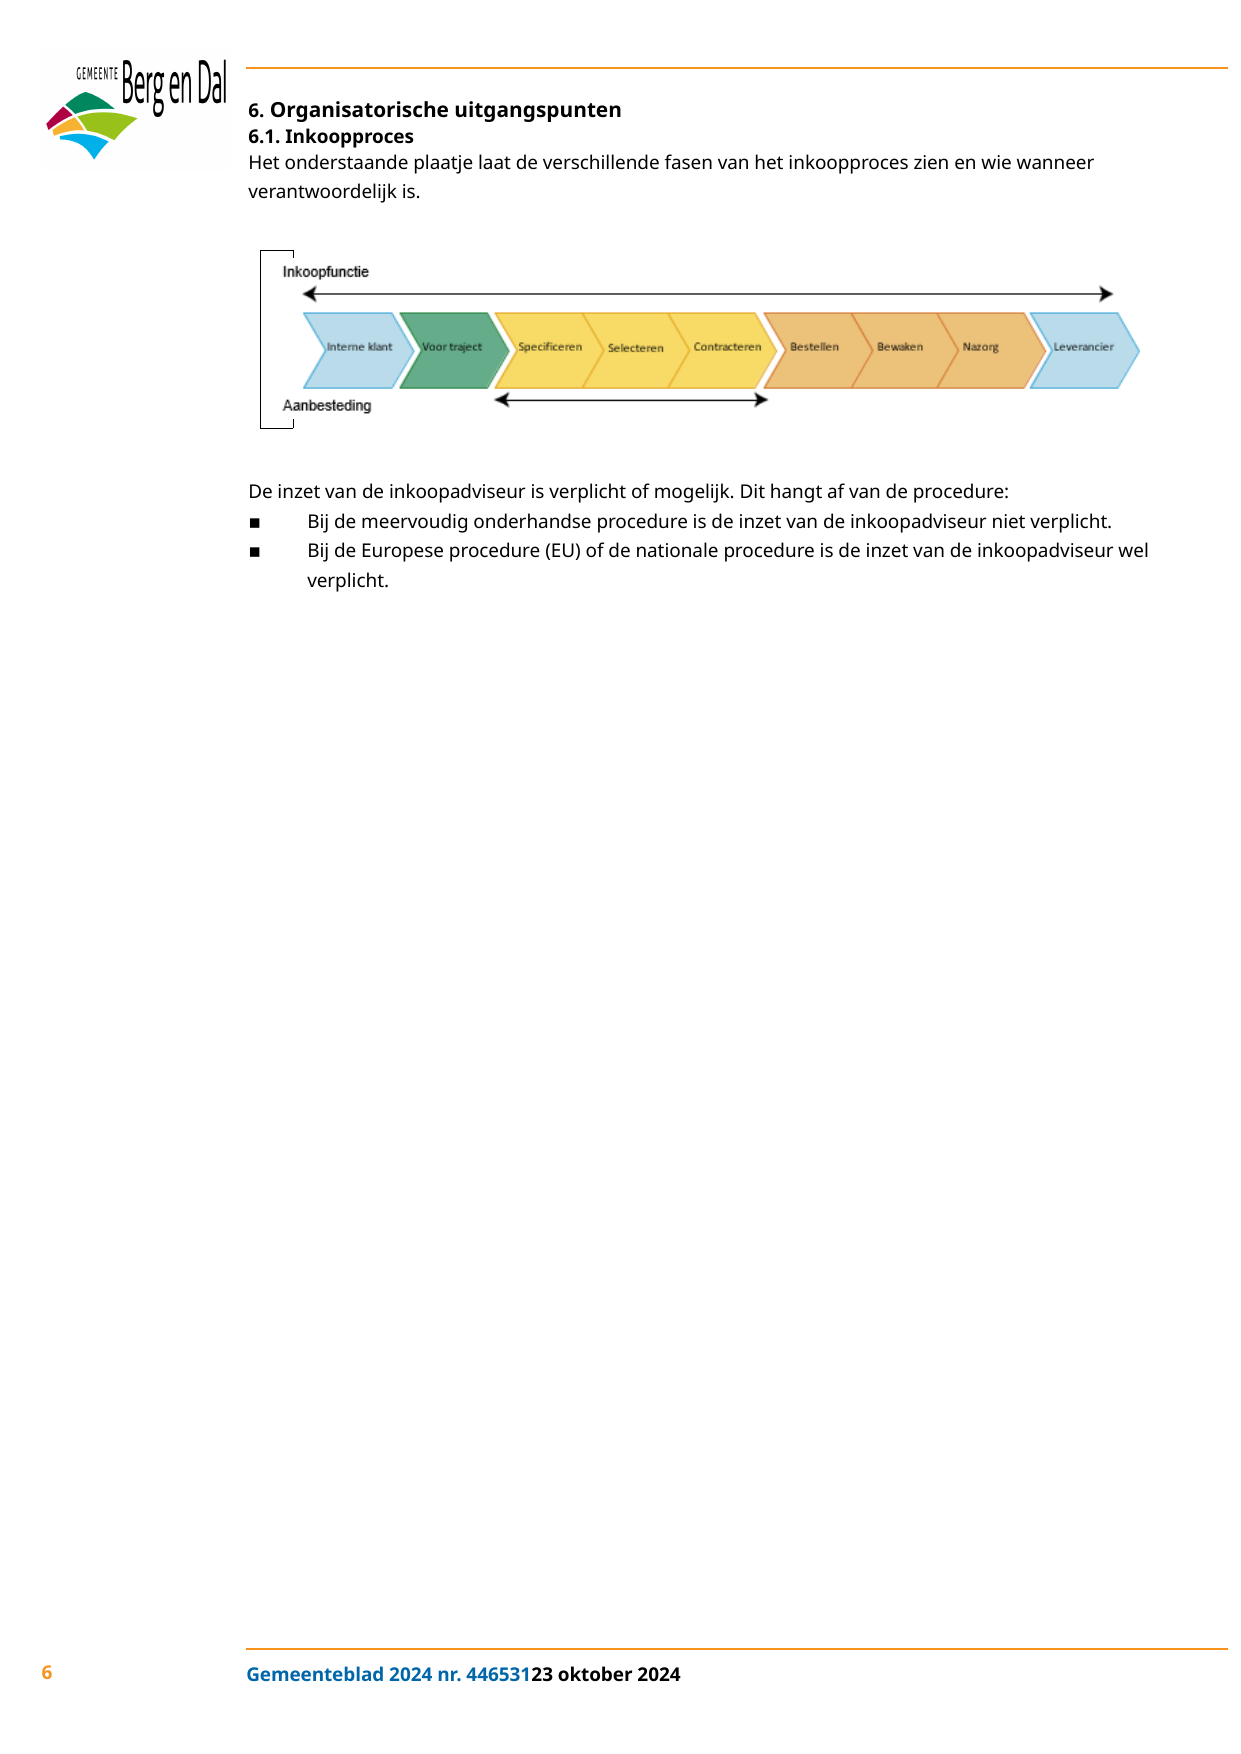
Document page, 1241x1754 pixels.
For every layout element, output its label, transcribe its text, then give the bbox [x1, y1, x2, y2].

text 6. Organisatorische uitgangspunten [248, 95, 1152, 123]
list Bij de meervoudig onderhandse procedure is de inzet van de inkoopadviseur niet verplicht. [248, 508, 1152, 534]
picture [268, 258, 1155, 419]
text Het onderstaande plaatje laat de verschillende fasen van het inkoopproces zien en wie wanneer verantwoordelijk is. [248, 149, 1152, 204]
list Bij de Europese procedure (EU) of de nationale procedure is de inzet van de inkoopadviseur wel verplicht. [248, 538, 1152, 593]
text De inzet van de inkoopadviseur is verplicht of mogelijk. Dit hangt af van de procedure: [248, 478, 1152, 504]
picture [41, 47, 231, 172]
text 6.1. Inkoopproces [248, 123, 1152, 149]
